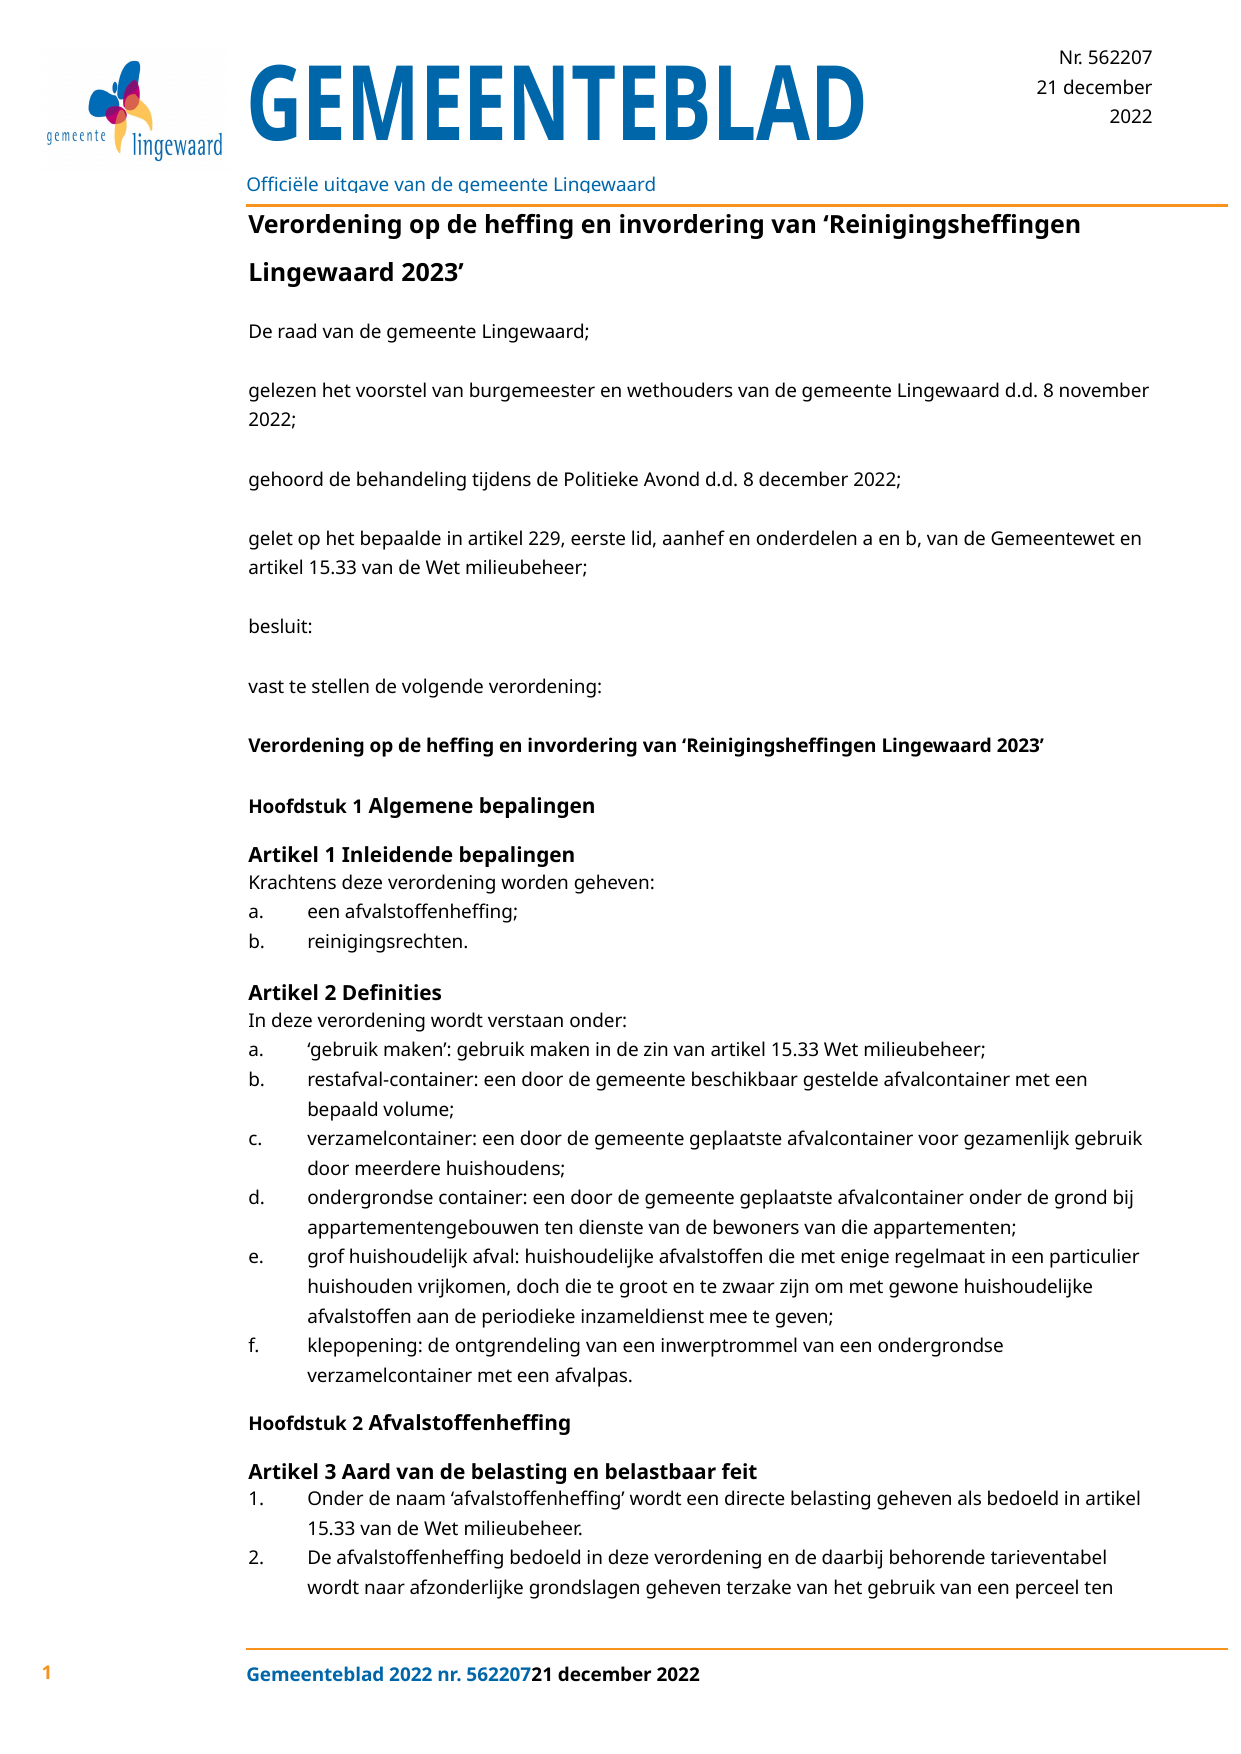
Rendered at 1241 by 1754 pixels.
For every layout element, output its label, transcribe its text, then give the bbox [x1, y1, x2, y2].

text Krachtens deze verordening worden geheven: [248, 869, 1152, 895]
list Onder de naam ‘afvalstoffenheffing’ wordt een directe belasting geheven als bedoeld in artikel 15.33 van de Wet milieubeheer. [248, 1485, 1152, 1541]
text Verordening op de heffing en invordering van ‘Reinigingsheffingen Lingewaard 2023’ [248, 207, 1152, 288]
text Hoofdstuk 2 Afvalstoffenheffing [248, 1408, 1152, 1436]
text De raad van de gemeente Lingewaard; [248, 318, 1152, 344]
list reinigingsrechten. [248, 928, 1152, 954]
text Artikel 2 Definities [248, 978, 1152, 1007]
text Artikel 1 Inleidende bepalingen [248, 841, 1152, 869]
text gelet op het bepaalde in artikel 229, eerste lid, aanhef en onderdelen a en b, van de Gemeentewet en artikel 15.33 van de Wet milieubeheer; [248, 525, 1152, 580]
text vast te stellen de volgende verordening: [248, 673, 1152, 699]
text In deze verordening wordt verstaan onder: [248, 1007, 1152, 1033]
list ‘gebruik maken’: gebruik maken in de zin van artikel 15.33 Wet milieubeheer; [248, 1037, 1152, 1062]
text gehoord de behandeling tijdens de Politieke Avond d.d. 8 december 2022; [248, 466, 1152, 492]
list De afvalstoffenheffing bedoeld in deze verordening en de daarbij behorende tarieventabel wordt naar afzonderlijke grondslagen geheven terzake van het gebruik van een perceel ten [248, 1544, 1152, 1600]
list ondergrondse container: een door de gemeente geplaatste afvalcontainer onder de grond bij appartementengebouwen ten dienste van de bewoners van die appartementen; [248, 1184, 1152, 1240]
text gelezen het voorstel van burgemeester en wethouders van de gemeente Lingewaard d.d. 8 november 2022; [248, 377, 1152, 432]
text Hoofdstuk 1 Algemene bepalingen [248, 791, 1152, 820]
list verzamelcontainer: een door de gemeente geplaatste afvalcontainer voor gezamenlijk gebruik door meerdere huishoudens; [248, 1125, 1152, 1181]
list klepopening: de ontgrendeling van een inwerptrommel van een ondergrondse verzamelcontainer met een afvalpas. [248, 1332, 1152, 1388]
text besluit: [248, 614, 1152, 639]
list restafval-container: een door de gemeente beschikbaar gestelde afvalcontainer met een bepaald volume; [248, 1066, 1152, 1121]
list grof huishoudelijk afval: huishoudelijke afvalstoffen die met enige regelmaat in een particulier huishouden vrijkomen, doch die te groot en te zwaar zijn om met gewone huishoudelijke afvalstoffen aan de periodieke inzameldienst mee te geven; [248, 1244, 1152, 1328]
text Verordening op de heffing en invordering van ‘Reinigingsheffingen Lingewaard 2023’ [248, 732, 1152, 758]
picture [41, 47, 231, 172]
text Artikel 3 Aard van de belasting en belastbaar feit [248, 1457, 1152, 1485]
list een afvalstoffenheffing; [248, 898, 1152, 924]
